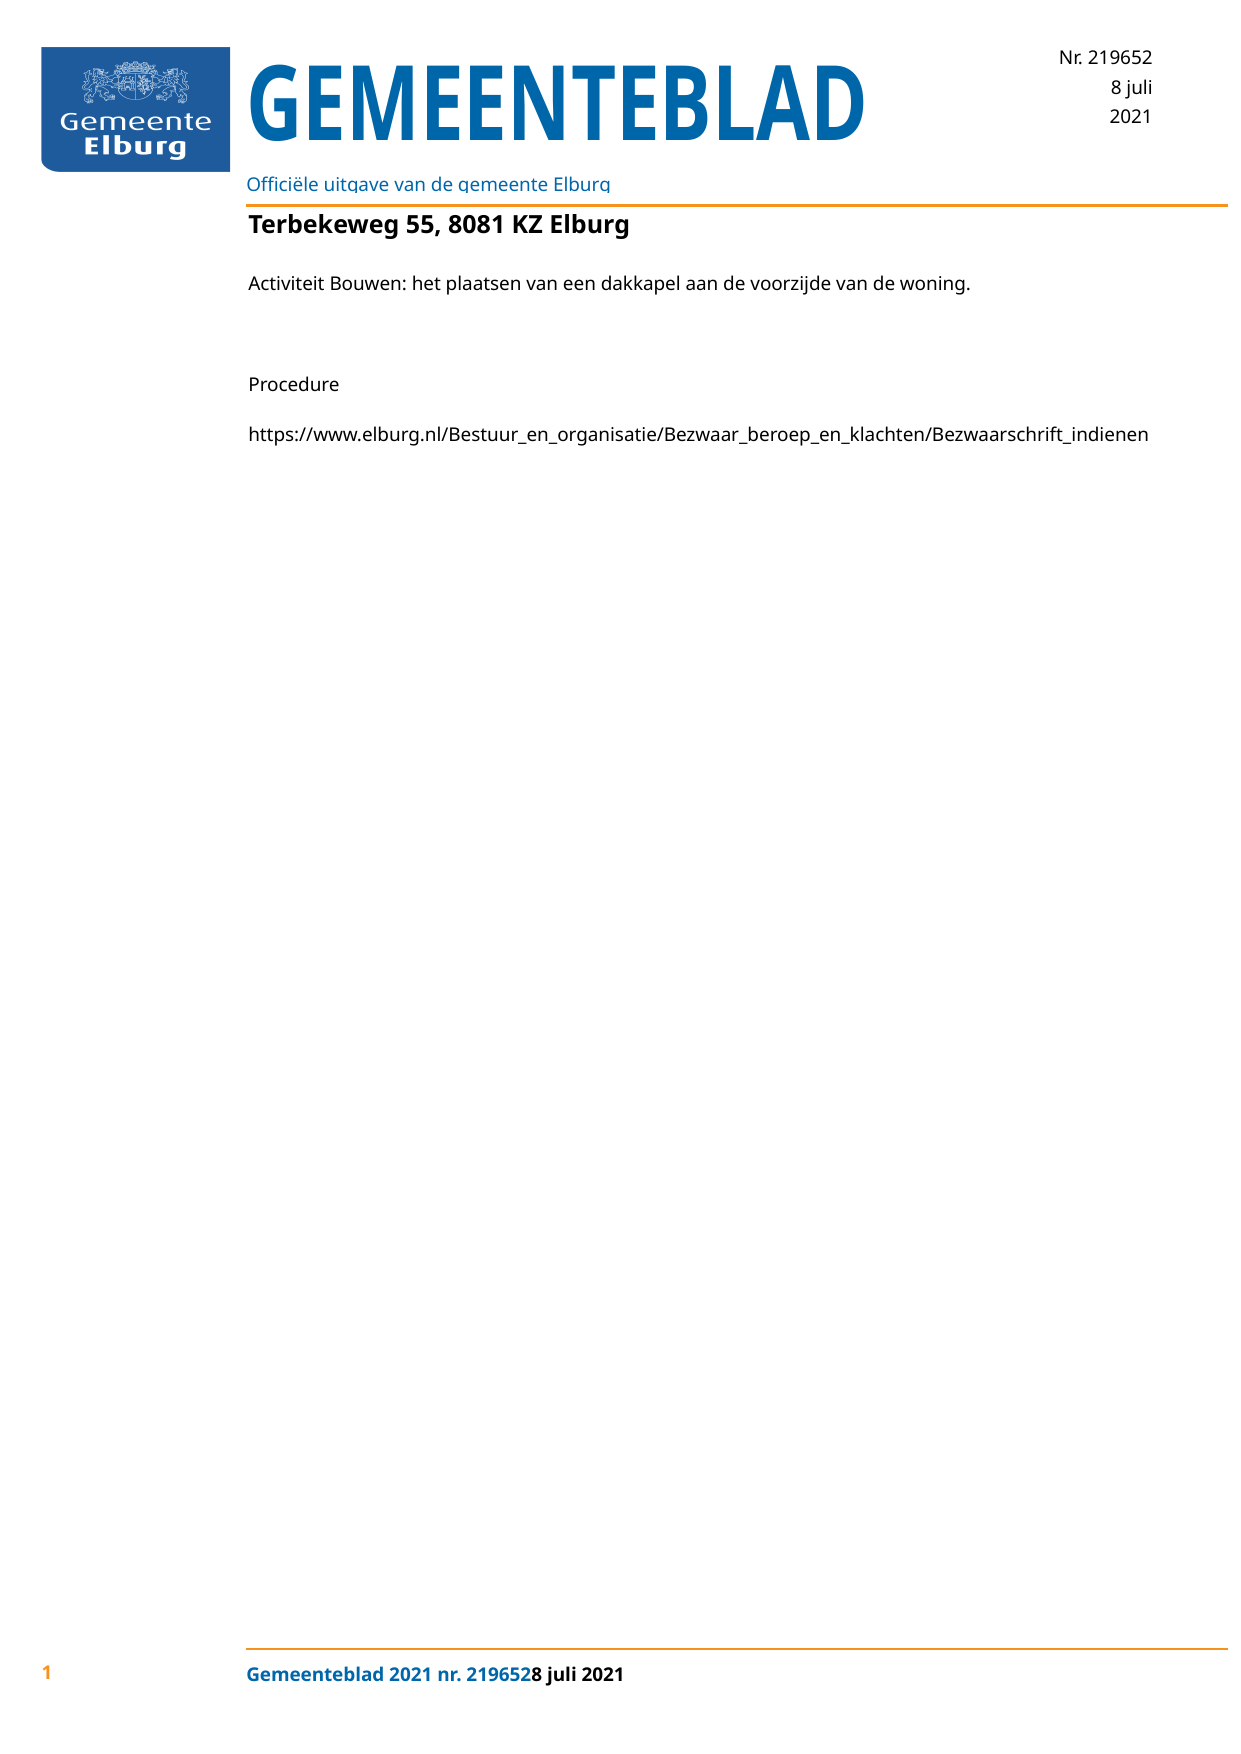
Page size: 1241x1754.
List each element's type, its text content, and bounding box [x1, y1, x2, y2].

text Procedure [248, 371, 1152, 397]
text Terbekeweg 55, 8081 KZ Elburg [248, 207, 1152, 241]
picture [41, 47, 231, 172]
text https://www.elburg.nl/Bestuur_en_organisatie/Bezwaar_beroep_en_klachten/Bezwaarschrift_indienen [248, 422, 1152, 447]
text Activiteit Bouwen: het plaatsen van een dakkapel aan de voorzijde van de woning. [248, 270, 1152, 296]
